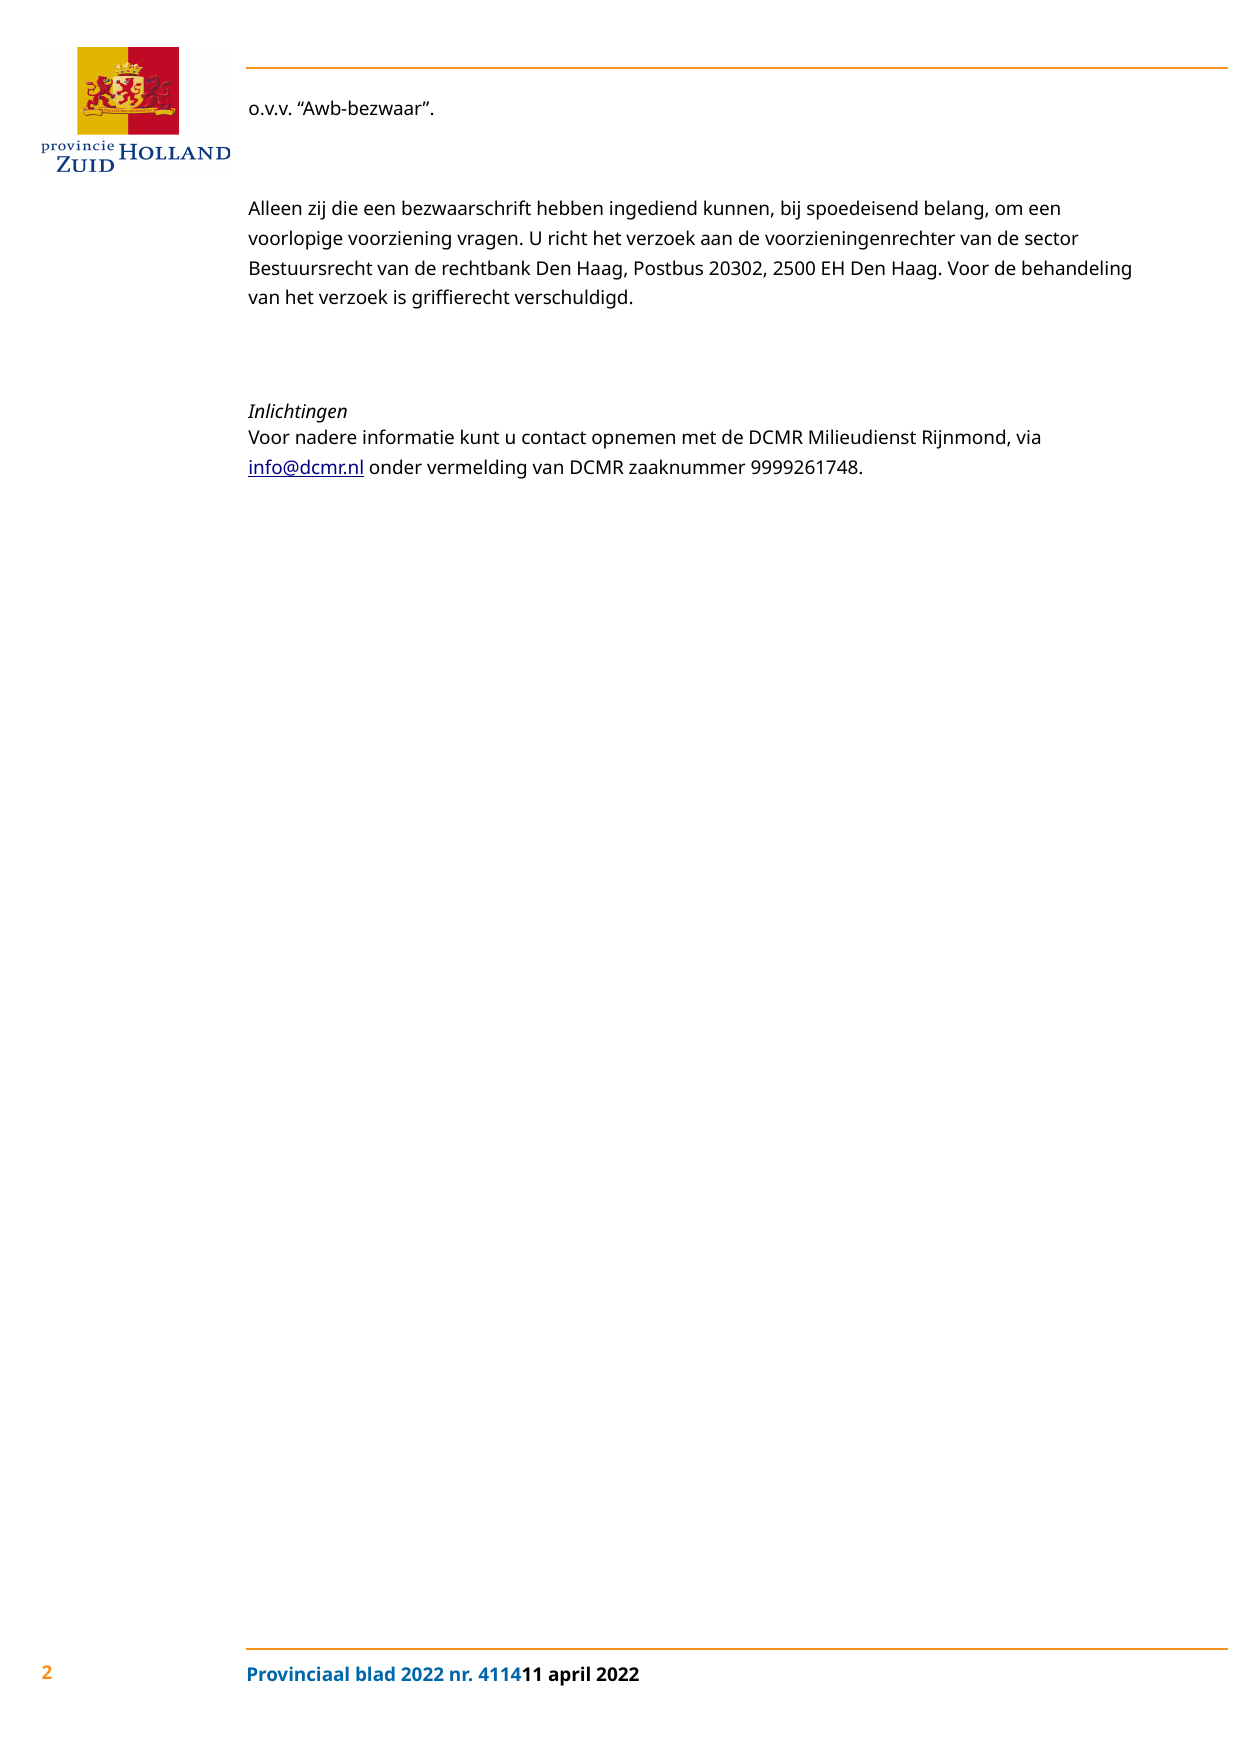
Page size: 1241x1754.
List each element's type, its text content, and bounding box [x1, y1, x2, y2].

text Alleen zij die een bezwaarschrift hebben ingediend kunnen, bij spoedeisend belang, om een voorlopige voorziening vragen. U richt het verzoek aan de voorzieningenrechter van de sector Bestuursrecht van de rechtbank Den Haag, Postbus 20302, 2500 EH Den Haag. Voor de behandeling van het verzoek is griffierecht verschuldigd. [248, 196, 1152, 310]
text o.v.v. “Awb-bezwaar”. [248, 95, 1152, 121]
picture [41, 47, 231, 172]
text Voor nadere informatie kunt u contact opnemen met de DCMR Milieudienst Rijnmond, via info@dcmr.nl onder vermelding van DCMR zaaknummer 9999261748. [248, 424, 1152, 480]
text Inlichtingen [248, 399, 1152, 424]
